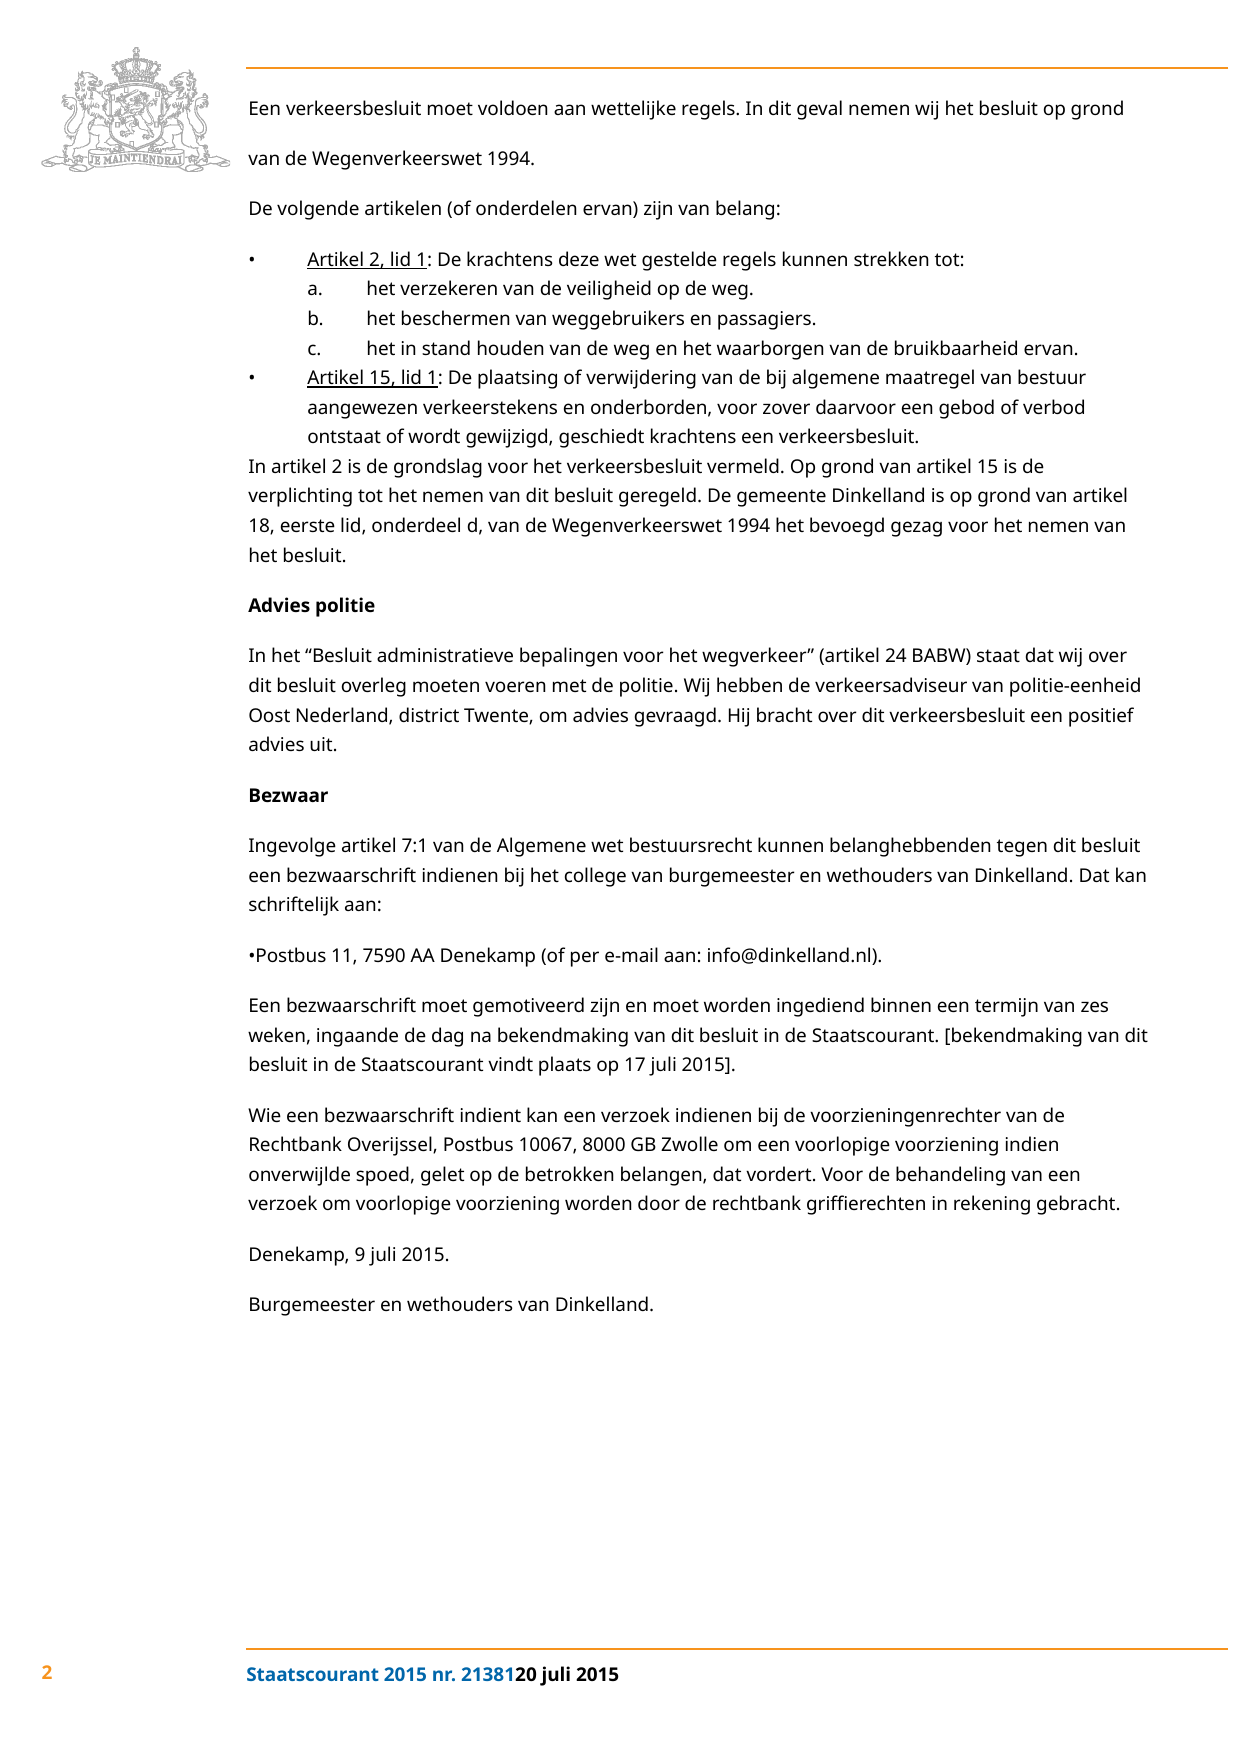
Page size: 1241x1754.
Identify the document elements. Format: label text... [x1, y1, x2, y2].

text van de Wegenverkeerswet 1994. [248, 145, 1152, 171]
text Wie een bezwaarschrift indient kan een verzoek indienen bij de voorzieningenrechter van de Rechtbank Overijssel, Postbus 10067, 8000 GB Zwolle om een voorlopige voorziening indien onverwijlde spoed, gelet op de betrokken belangen, dat vordert. Voor de behandeling van een verzoek om voorlopige voorziening worden door de rechtbank griffierechten in rekening gebracht. [248, 1102, 1152, 1216]
text Een verkeersbesluit moet voldoen aan wettelijke regels. In dit geval nemen wij het besluit op grond [248, 95, 1152, 121]
text •Postbus 11, 7590 AA Denekamp (of per e-mail aan: info@dinkelland.nl). [248, 942, 1152, 968]
text Denekamp, 9 juli 2015. [248, 1241, 1152, 1267]
list het in stand houden van de weg en het waarborgen van de bruikbaarheid ervan. [307, 335, 1152, 361]
text Advies politie [248, 592, 1152, 618]
text In het “Besluit administratieve bepalingen voor het wegverkeer” (artikel 24 BABW) staat dat wij over dit besluit overleg moeten voeren met de politie. Wij hebben de verkeersadviseur van politie-eenheid Oost Nederland, district Twente, om advies gevraagd. Hij bracht over dit verkeersbesluit een positief advies uit. [248, 643, 1152, 757]
list het verzekeren van de veiligheid op de weg. [307, 276, 1152, 301]
list Artikel 15, lid 1: De plaatsing of verwijdering van de bij algemene maatregel van bestuur aangewezen verkeerstekens en onderborden, voor zover daarvoor een gebod of verbod ontstaat of wordt gewijzigd, geschiedt krachtens een verkeersbesluit. [248, 364, 1152, 449]
text Burgemeester en wethouders van Dinkelland. [248, 1291, 1152, 1317]
list het beschermen van weggebruikers en passagiers. [307, 305, 1152, 331]
text De volgende artikelen (of onderdelen ervan) zijn van belang: [248, 196, 1152, 221]
list Artikel 2, lid 1: De krachtens deze wet gestelde regels kunnen strekken tot: [248, 246, 1152, 272]
picture [41, 47, 231, 172]
text In artikel 2 is de grondslag voor het verkeersbesluit vermeld. Op grond van artikel 15 is de verplichting tot het nemen van dit besluit geregeld. De gemeente Dinkelland is op grond van artikel 18, eerste lid, onderdeel d, van de Wegenverkeerswet 1994 het bevoegd gezag voor het nemen van het besluit. [248, 453, 1152, 568]
text Een bezwaarschrift moet gemotiveerd zijn en moet worden ingediend binnen een termijn van zes weken, ingaande de dag na bekendmaking van dit besluit in de Staatscourant. [bekendmaking van dit besluit in de Staatscourant vindt plaats op 17 juli 2015]. [248, 992, 1152, 1077]
text Ingevolge artikel 7:1 van de Algemene wet bestuursrecht kunnen belanghebbenden tegen dit besluit een bezwaarschrift indienen bij het college van burgemeester en wethouders van Dinkelland. Dat kan schriftelijk aan: [248, 832, 1152, 917]
text Bezwaar [248, 782, 1152, 808]
